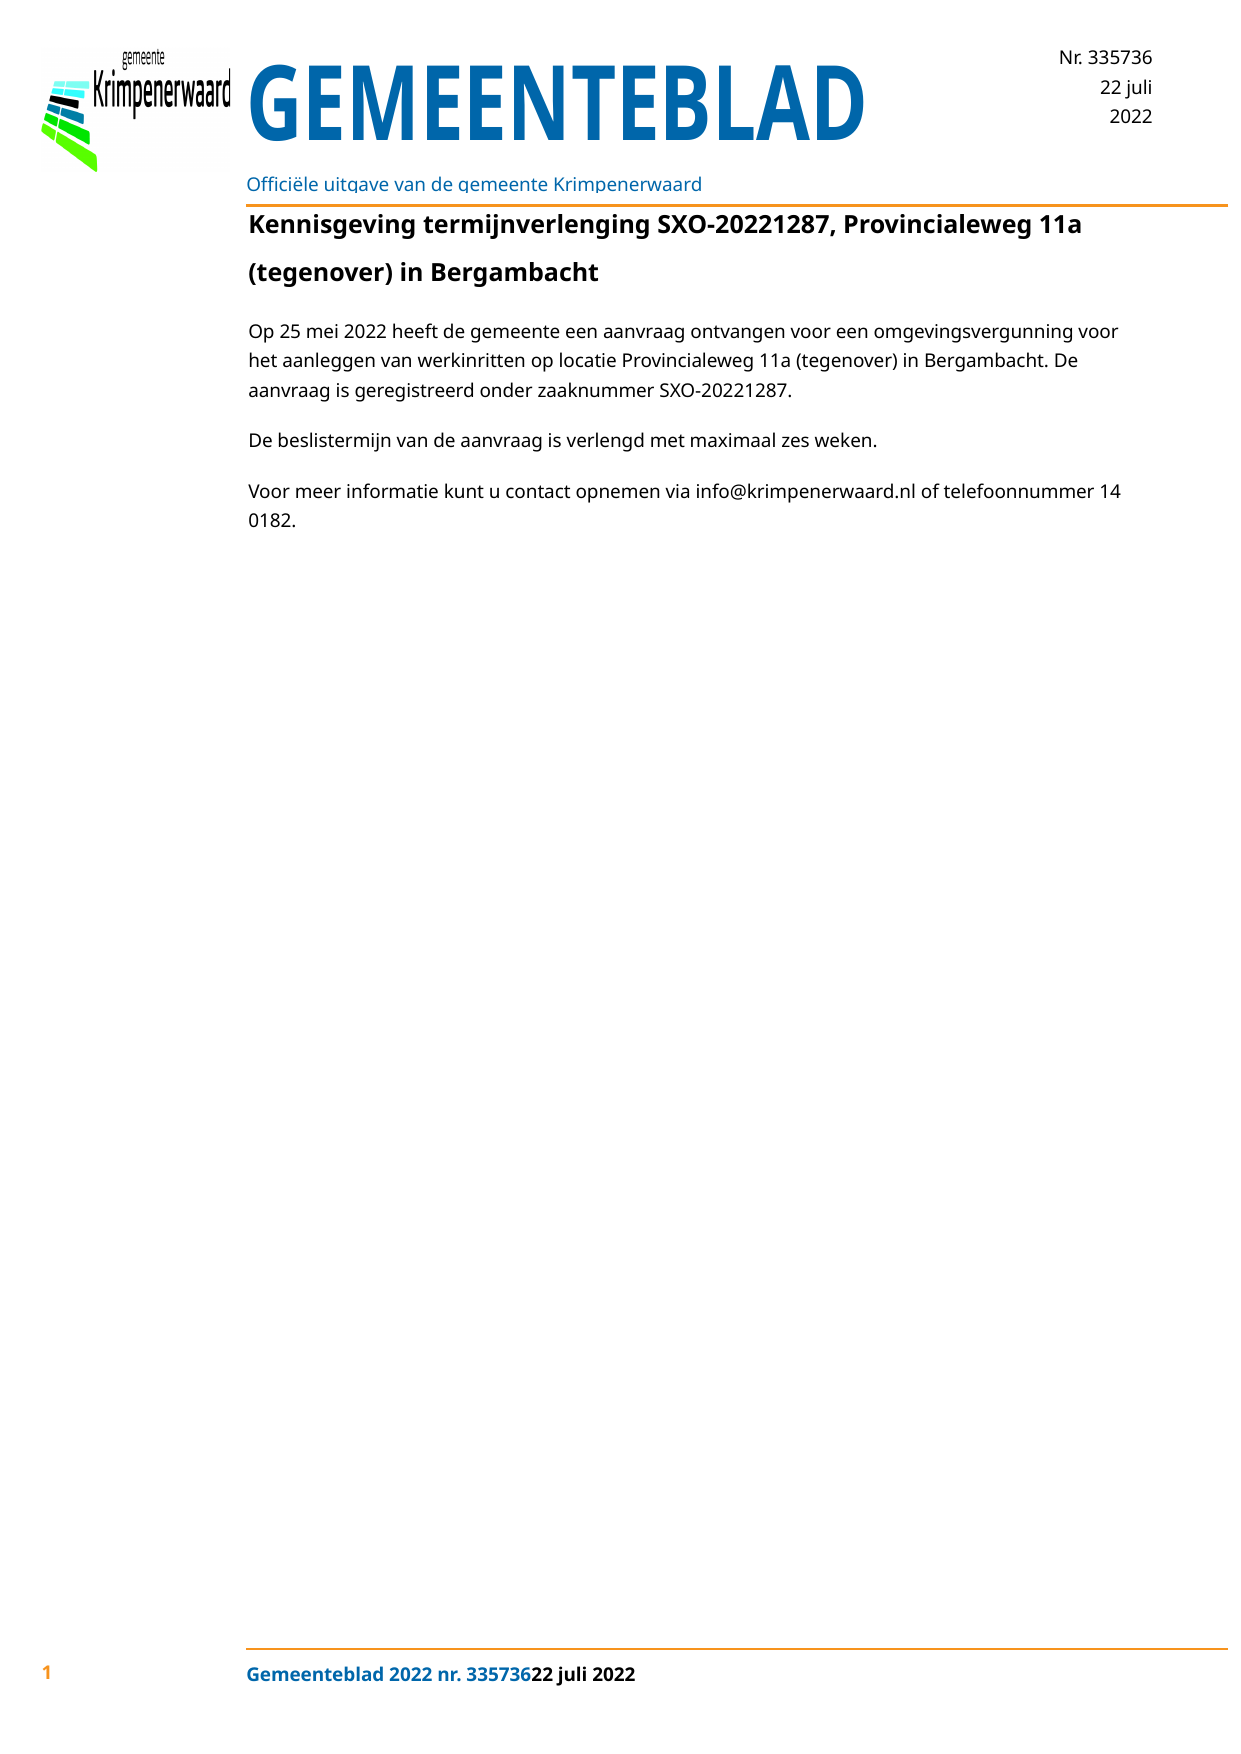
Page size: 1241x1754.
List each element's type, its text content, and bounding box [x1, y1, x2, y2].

text De beslistermijn van de aanvraag is verlengd met maximaal zes weken. [248, 427, 1152, 453]
text Op 25 mei 2022 heeft de gemeente een aanvraag ontvangen voor een omgevingsvergunning voor het aanleggen van werkinritten op locatie Provincialeweg 11a (tegenover) in Bergambacht. De aanvraag is geregistreerd onder zaaknummer SXO-20221287. [248, 318, 1152, 403]
text Kennisgeving termijnverlenging SXO-20221287, Provincialeweg 11a (tegenover) in Bergambacht [248, 207, 1152, 288]
picture [41, 47, 231, 172]
text Voor meer informatie kunt u contact opnemen via info@krimpenerwaard.nl of telefoonnummer 14 0182. [248, 478, 1152, 533]
